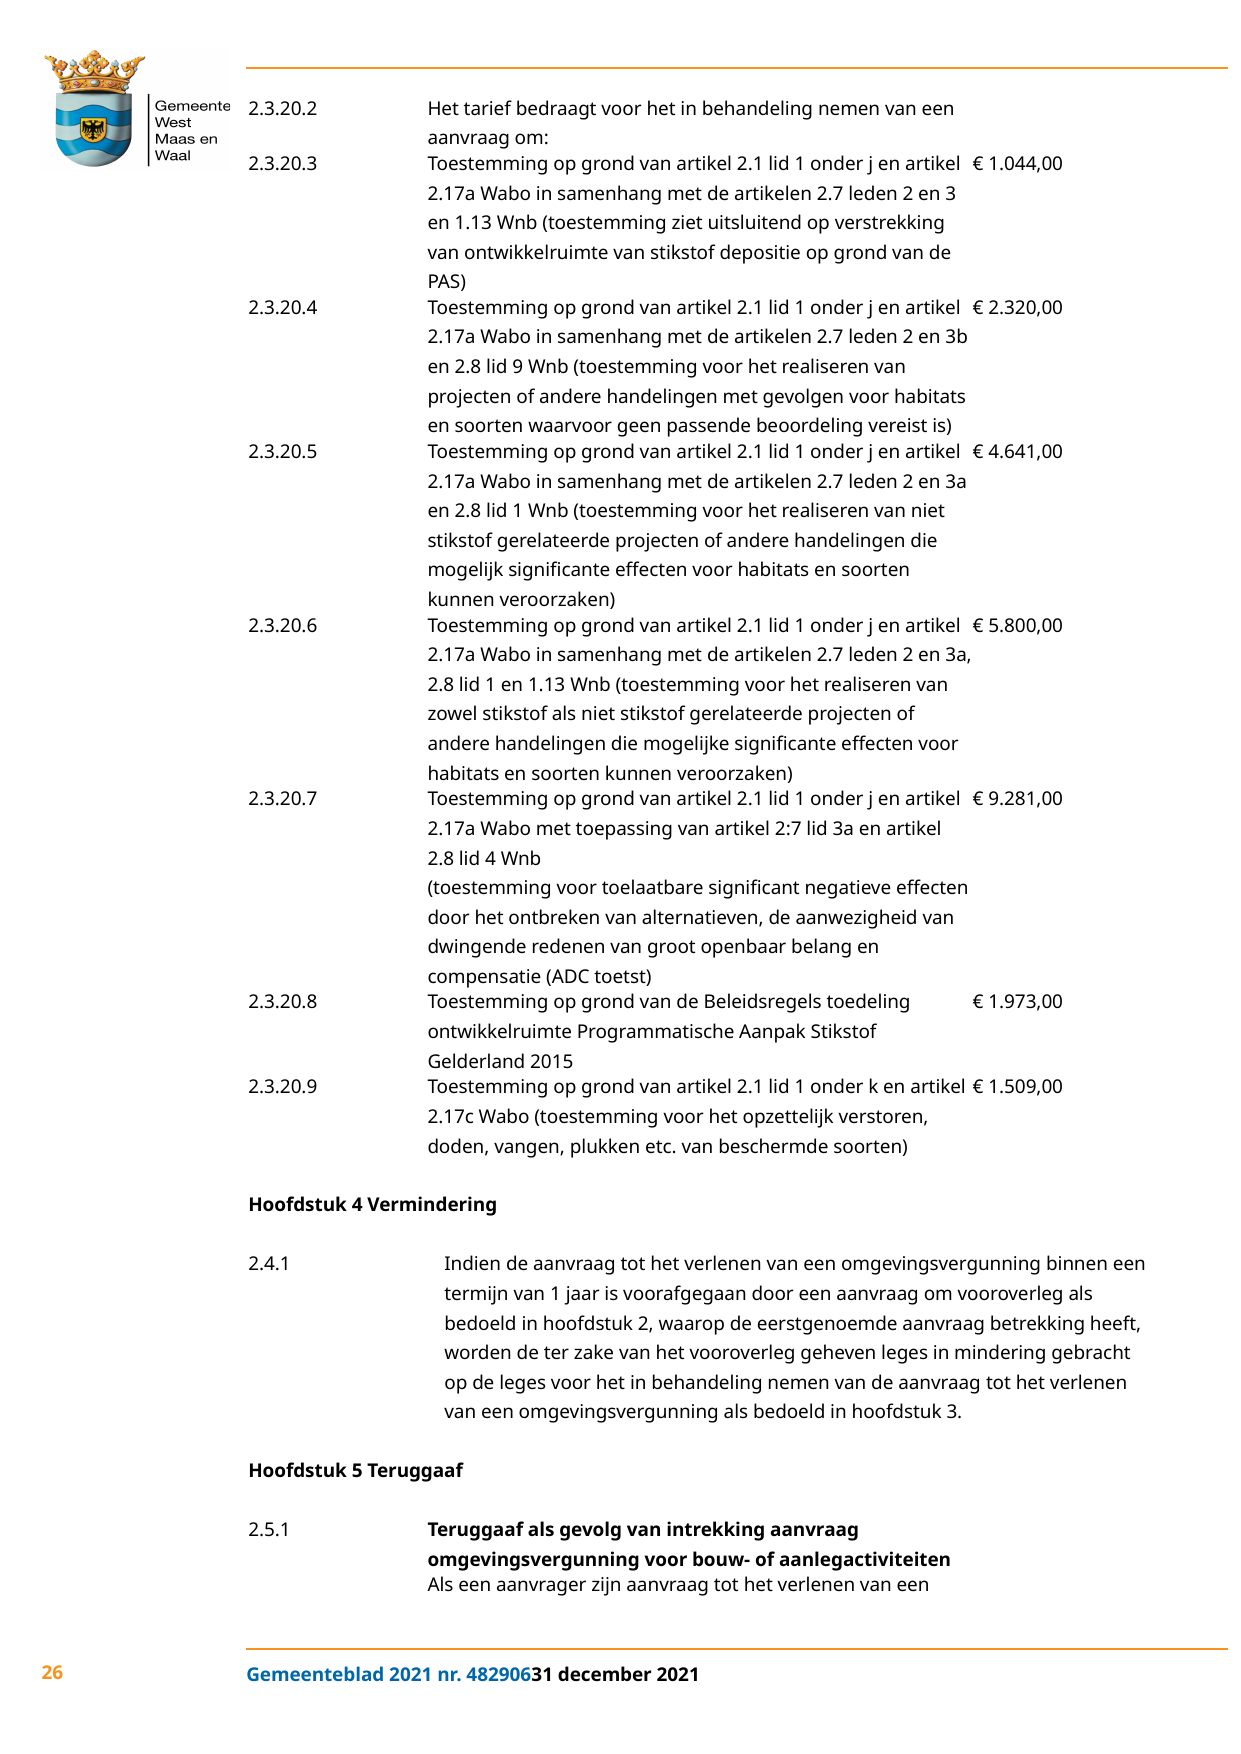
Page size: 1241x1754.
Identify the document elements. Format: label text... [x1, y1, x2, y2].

table_cell € 5.800,00 [973, 612, 1152, 786]
table_header [973, 1516, 1152, 1572]
table_cell € 9.281,00 [973, 786, 1152, 989]
table_cell Toestemming op grond van artikel 2.1 lid 1 onder k en artikel 2.17c Wabo (toestemming voor het opzettelijk verstoren, doden, vangen, plukken etc. van beschermde soorten) [427, 1074, 972, 1158]
text Hoofdstuk 4 Vermindering [248, 1191, 1152, 1217]
table_cell 2.3.20.5 [248, 438, 427, 612]
table_cell Toestemming op grond van artikel 2.1 lid 1 onder j en artikel 2.17a Wabo in samenhang met de artikelen 2.7 leden 2 en 3b en 2.8 lid 9 Wnb (toestemming voor het realiseren van projecten of andere handelingen met gevolgen voor habitats en soorten waarvoor geen passende beoordeling vereist is) [427, 294, 972, 438]
picture [41, 47, 231, 172]
table_cell Toestemming op grond van de Beleidsregels toedeling ontwikkelruimte Programmatische Aanpak Stikstof Gelderland 2015 [427, 989, 972, 1074]
table_header 2.5.1 [248, 1516, 427, 1572]
table_cell 2.3.20.6 [248, 612, 427, 786]
table_cell Toestemming op grond van artikel 2.1 lid 1 onder j en artikel 2.17a Wabo in samenhang met de artikelen 2.7 leden 2 en 3a, 2.8 lid 1 en 1.13 Wnb (toestemming voor het realiseren van zowel stikstof als niet stikstof gerelateerde projecten of andere handelingen die mogelijke significante effecten voor habitats en soorten kunnen veroorzaken) [427, 612, 972, 786]
table_cell € 1.509,00 [973, 1074, 1152, 1158]
table_cell € 1.044,00 [973, 150, 1152, 294]
table_cell 2.3.20.9 [248, 1074, 427, 1158]
text Hoofdstuk 5 Teruggaaf [248, 1457, 1152, 1483]
table_cell 2.3.20.8 [248, 989, 427, 1074]
table_cell € 2.320,00 [973, 294, 1152, 438]
table_cell [248, 1572, 427, 1597]
table_cell € 4.641,00 [973, 438, 1152, 612]
table_cell Het tarief bedraagt voor het in behandeling nemen van een aanvraag om: [427, 95, 972, 150]
table_cell Toestemming op grond van artikel 2.1 lid 1 onder j en artikel 2.17a Wabo met toepassing van artikel 2:7 lid 3a en artikel 2.8 lid 4 Wnb (toestemming voor toelaatbare significant negatieve effecten door het ontbreken van alternatieven, de aanwezigheid van dwingende redenen van groot openbaar belang en compensatie (ADC toetst) [427, 786, 972, 989]
table_cell 2.3.20.4 [248, 294, 427, 438]
table_cell [973, 95, 1152, 150]
table_cell 2.3.20.7 [248, 786, 427, 989]
table_header 2.4.1 [248, 1251, 444, 1424]
table_header Indien de aanvraag tot het verlenen van een omgevingsvergunning binnen een termijn van 1 jaar is voorafgegaan door een aanvraag om vooroverleg als bedoeld in hoofdstuk 2, waarop de eerstgenoemde aanvraag betrekking heeft, worden de ter zake van het vooroverleg geheven leges in mindering gebracht op de leges voor het in behandeling nemen van de aanvraag tot het verlenen van een omgevingsvergunning als bedoeld in hoofdstuk 3. [444, 1251, 1152, 1424]
table_cell Toestemming op grond van artikel 2.1 lid 1 onder j en artikel 2.17a Wabo in samenhang met de artikelen 2.7 leden 2 en 3a en 2.8 lid 1 Wnb (toestemming voor het realiseren van niet stikstof gerelateerde projecten of andere handelingen die mogelijk significante effecten voor habitats en soorten kunnen veroorzaken) [427, 438, 972, 612]
table_cell 2.3.20.3 [248, 150, 427, 294]
table_cell 2.3.20.2 [248, 95, 427, 150]
table_cell Als een aanvrager zijn aanvraag tot het verlenen van een [427, 1572, 972, 1597]
table_cell Toestemming op grond van artikel 2.1 lid 1 onder j en artikel 2.17a Wabo in samenhang met de artikelen 2.7 leden 2 en 3 en 1.13 Wnb (toestemming ziet uitsluitend op verstrekking van ontwikkelruimte van stikstof depositie op grond van de PAS) [427, 150, 972, 294]
table_cell [973, 1572, 1152, 1597]
table_header Teruggaaf als gevolg van intrekking aanvraag omgevingsvergunning voor bouw- of aanlegactiviteiten [427, 1516, 972, 1572]
table_cell € 1.973,00 [973, 989, 1152, 1074]
